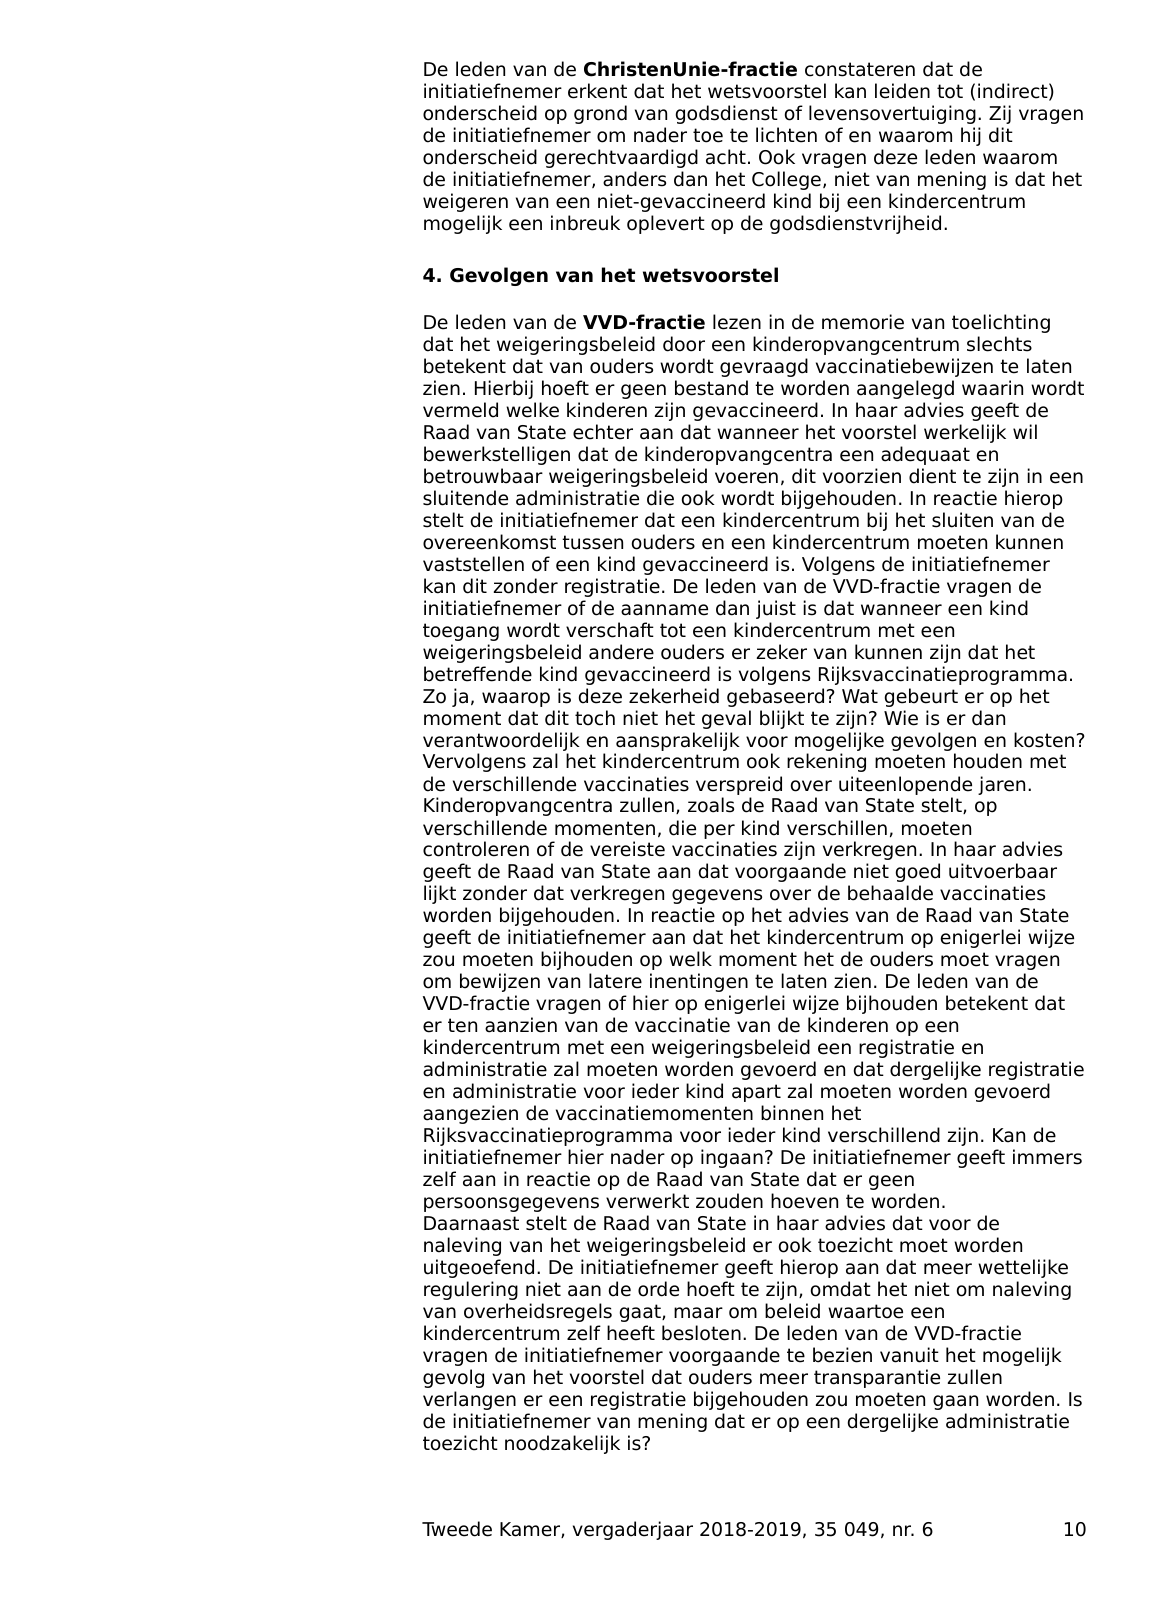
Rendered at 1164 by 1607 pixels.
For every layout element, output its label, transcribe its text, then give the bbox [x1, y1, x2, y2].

text Daarnaast stelt de Raad van State in haar advies dat voor de naleving van het weigeringsbeleid er ook toezicht moet worden uitgeoefend. De initiatiefnemer geeft hierop aan dat meer wettelijke regulering niet aan de orde hoeft te zijn, omdat het niet om naleving van overheidsregels gaat, maar om beleid waartoe een kindercentrum zelf heeft besloten. De leden van de VVD-fractie vragen de initiatiefnemer voorgaande te bezien vanuit het mogelijk gevolg van het voorstel dat ouders meer transparantie zullen verlangen er een registratie bijgehouden zou moeten gaan worden. Is de initiatiefnemer van mening dat er op een dergelijke administratie toezicht noodzakelijk is? [422, 1213, 1087, 1455]
text De leden van de ChristenUnie-fractie constateren dat de initiatiefnemer erkent dat het wetsvoorstel kan leiden tot (indirect) onderscheid op grond van godsdienst of levensovertuiging. Zij vragen de initiatiefnemer om nader toe te lichten of en waarom hij dit onderscheid gerechtvaardigd acht. Ook vragen deze leden waarom de initiatiefnemer, anders dan het College, niet van mening is dat het weigeren van een niet-gevaccineerd kind bij een kindercentrum mogelijk een inbreuk oplevert op de godsdienstvrijheid. [422, 59, 1087, 235]
text Vervolgens zal het kindercentrum ook rekening moeten houden met de verschillende vaccinaties verspreid over uiteenlopende jaren. Kinderopvangcentra zullen, zoals de Raad van State stelt, op verschillende momenten, die per kind verschillen, moeten controleren of de vereiste vaccinaties zijn verkregen. In haar advies geeft de Raad van State aan dat voorgaande niet goed uitvoerbaar lijkt zonder dat verkregen gegevens over de behaalde vaccinaties worden bijgehouden. In reactie op het advies van de Raad van State geeft de initiatiefnemer aan dat het kindercentrum op enigerlei wijze zou moeten bijhouden op welk moment het de ouders moet vragen om bewijzen van latere inentingen te laten zien. De leden van de VVD-fractie vragen of hier op enigerlei wijze bijhouden betekent dat er ten aanzien van de vaccinatie van de kinderen op een kindercentrum met een weigeringsbeleid een registratie en administratie zal moeten worden gevoerd en dat dergelijke registratie en administratie voor ieder kind apart zal moeten worden gevoerd aangezien de vaccinatiemomenten binnen het Rijksvaccinatieprogramma voor ieder kind verschillend zijn. Kan de initiatiefnemer hier nader op ingaan? De initiatiefnemer geeft immers zelf aan in reactie op de Raad van State dat er geen persoonsgegevens verwerkt zouden hoeven te worden. [422, 751, 1087, 1213]
text De leden van de VVD-fractie lezen in de memorie van toelichting dat het weigeringsbeleid door een kinderopvangcentrum slechts betekent dat van ouders wordt gevraagd vaccinatiebewijzen te laten zien. Hierbij hoeft er geen bestand te worden aangelegd waarin wordt vermeld welke kinderen zijn gevaccineerd. In haar advies geeft de Raad van State echter aan dat wanneer het voorstel werkelijk wil bewerkstelligen dat de kinderopvangcentra een adequaat en betrouwbaar weigeringsbeleid voeren, dit voorzien dient te zijn in een sluitende administratie die ook wordt bijgehouden. In reactie hierop stelt de initiatiefnemer dat een kindercentrum bij het sluiten van de overeenkomst tussen ouders en een kindercentrum moeten kunnen vaststellen of een kind gevaccineerd is. Volgens de initiatiefnemer kan dit zonder registratie. De leden van de VVD-fractie vragen de initiatiefnemer of de aanname dan juist is dat wanneer een kind toegang wordt verschaft tot een kindercentrum met een weigeringsbeleid andere ouders er zeker van kunnen zijn dat het betreffende kind gevaccineerd is volgens Rijksvaccinatieprogramma. Zo ja, waarop is deze zekerheid gebaseerd? Wat gebeurt er op het moment dat dit toch niet het geval blijkt te zijn? Wie is er dan verantwoordelijk en aansprakelijk voor mogelijke gevolgen en kosten? [422, 312, 1087, 751]
subtitle 4. Gevolgen van het wetsvoorstel [422, 265, 1087, 287]
